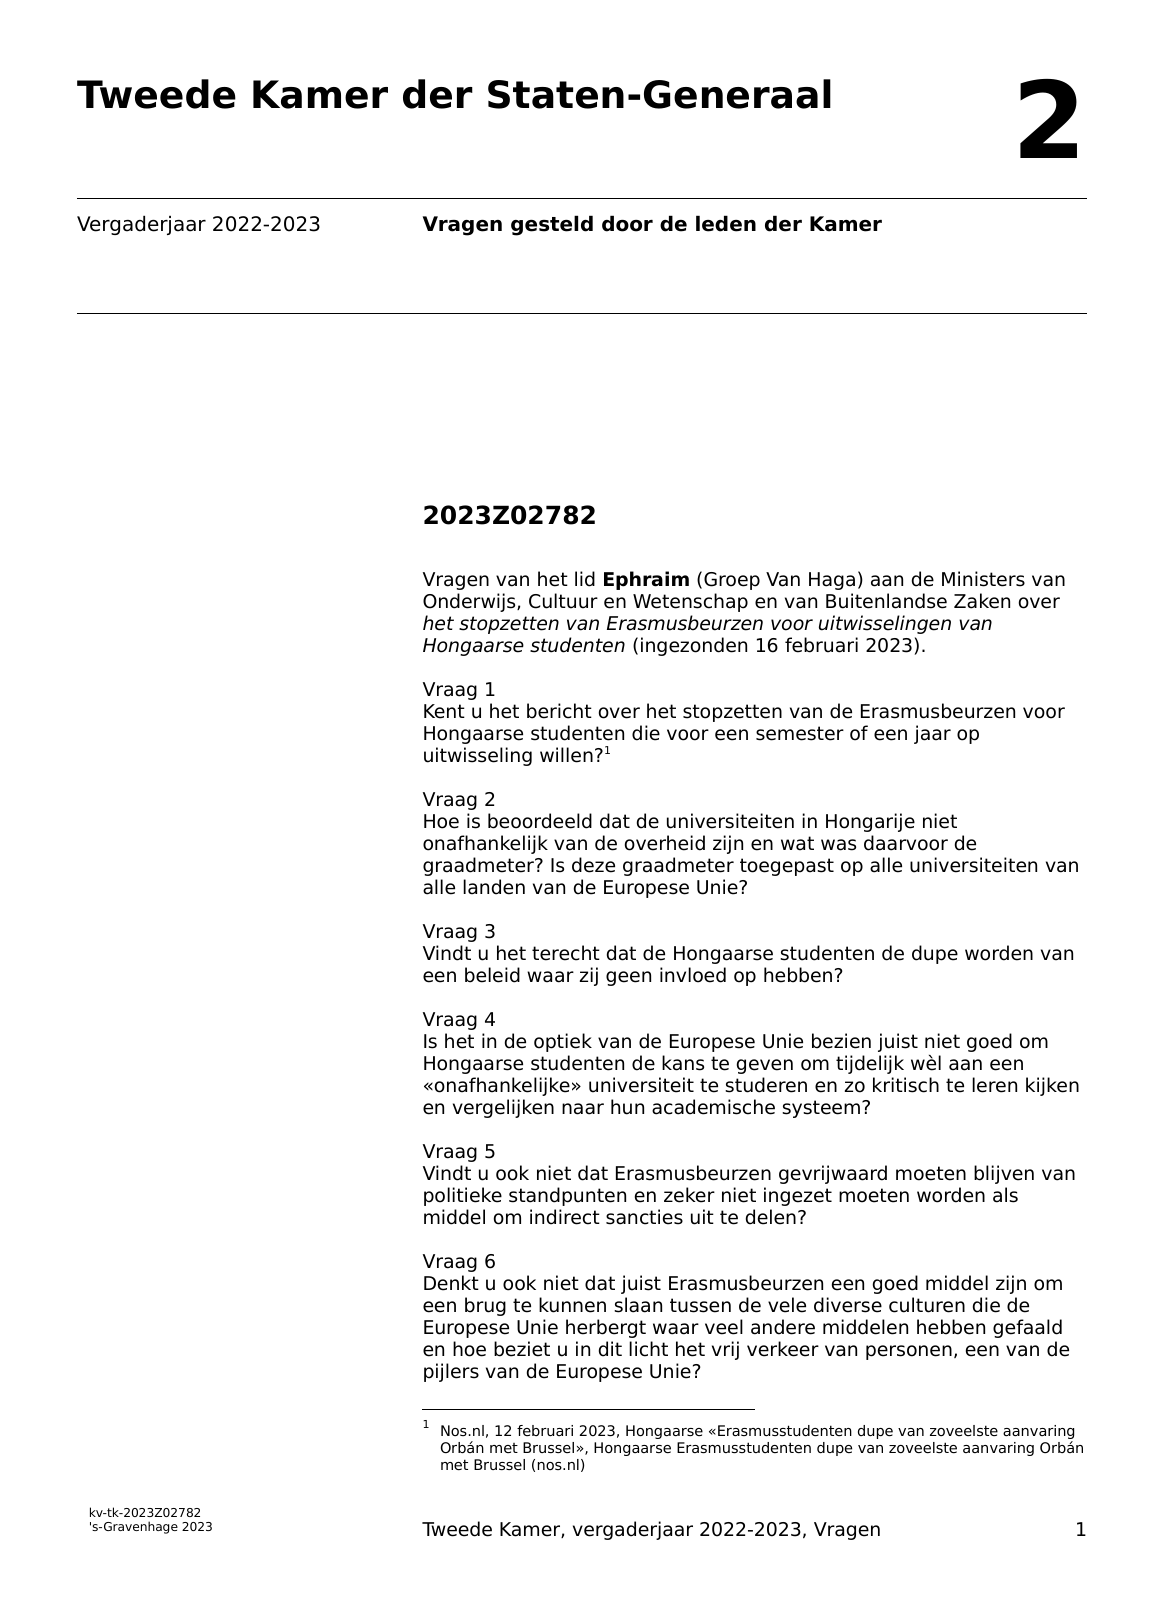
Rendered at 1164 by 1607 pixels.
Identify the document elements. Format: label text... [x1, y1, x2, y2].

text Is het in de optiek van de Europese Unie bezien juist niet goed om Hongaarse studenten de kans te geven om tijdelijk wèl aan een «onafhankelijke» universiteit te studeren en zo kritisch te leren kijken en vergelijken naar hun academische systeem? [422, 1031, 1087, 1119]
text Denkt u ook niet dat juist Erasmusbeurzen een goed middel zijn om een brug te kunnen slaan tussen de vele diverse culturen die de Europese Unie herbergt waar veel andere middelen hebben gefaald en hoe beziet u in dit licht het vrij verkeer van personen, een van de pijlers van de Europese Unie? [422, 1273, 1087, 1383]
text Vraag 3 [422, 921, 1087, 943]
table_header Tweede Kamer der Staten-Generaal [77, 59, 886, 198]
text Vraag 4 [422, 1009, 1087, 1031]
table_cell Vragen gesteld door de leden der Kamer [422, 199, 1087, 313]
text Vragen van het lid Ephraim (Groep Van Haga) aan de Ministers van Onderwijs, Cultuur en Wetenschap en van Buitenlandse Zaken over het stopzetten van Erasmusbeurzen voor uitwisselingen van Hongaarse studenten (ingezonden 16 februari 2023). [422, 569, 1087, 657]
text Vindt u ook niet dat Erasmusbeurzen gevrijwaard moeten blijven van politieke standpunten en zeker niet ingezet moeten worden als middel om indirect sancties uit te delen? [422, 1163, 1087, 1229]
text Hoe is beoordeeld dat de universiteiten in Hongarije niet onafhankelijk van de overheid zijn en wat was daarvoor de graadmeter? Is deze graadmeter toegepast op alle universiteiten van alle landen van de Europese Unie? [422, 811, 1087, 899]
table_header 2 [886, 59, 1087, 198]
text 2023Z02782 [422, 501, 1087, 531]
text Vraag 5 [422, 1141, 1087, 1163]
text Vindt u het terecht dat de Hongaarse studenten de dupe worden van een beleid waar zij geen invloed op hebben? [422, 943, 1087, 987]
text 's-Gravenhage 2023 [88, 1520, 323, 1534]
text Vraag 6 [422, 1251, 1087, 1273]
table_cell Vergaderjaar 2022-2023 [77, 199, 422, 313]
text Kent u het bericht over het stopzetten van de Erasmusbeurzen voor Hongaarse studenten die voor een semester of een jaar op uitwisseling willen? [422, 701, 1087, 767]
text Vraag 1 [422, 679, 1087, 701]
text Nos.nl, 12 februari 2023, Hongaarse «Erasmusstudenten dupe van zoveelste aanvaring Orbán met Brussel», Hongaarse Erasmusstudenten dupe van zoveelste aanvaring Orbán met Brussel (nos.nl) [422, 1418, 1087, 1474]
text kv-tk-2023Z02782 [88, 1506, 323, 1520]
text Vraag 2 [422, 789, 1087, 811]
